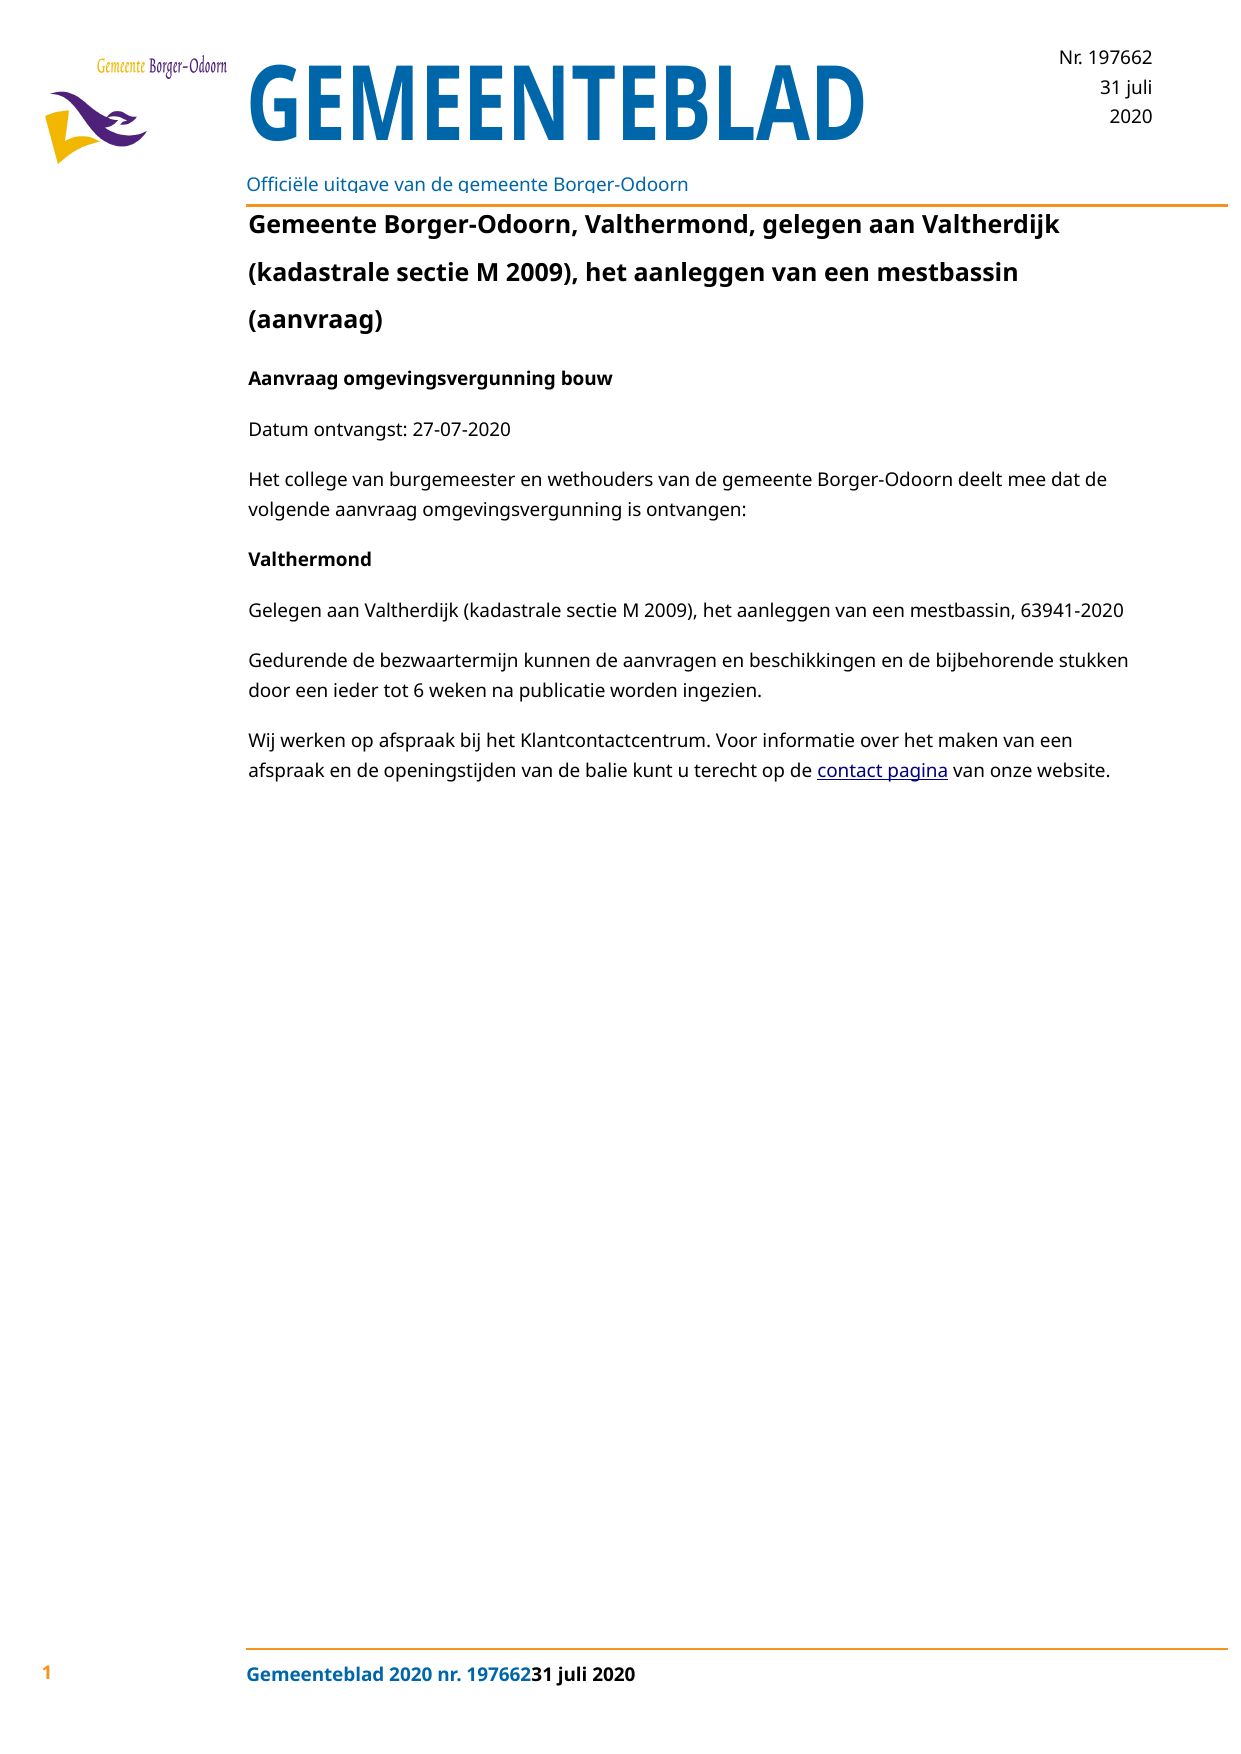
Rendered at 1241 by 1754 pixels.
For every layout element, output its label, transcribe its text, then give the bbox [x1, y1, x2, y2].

text Gedurende de bezwaartermijn kunnen de aanvragen en beschikkingen en de bijbehorende stukken door een ieder tot 6 weken na publicatie worden ingezien. [248, 647, 1152, 702]
picture [41, 47, 231, 172]
text Valthermond [248, 546, 1152, 572]
text Het college van burgemeester en wethouders van de gemeente Borger-Odoorn deelt mee dat de volgende aanvraag omgevingsvergunning is ontvangen: [248, 466, 1152, 522]
text Aanvraag omgevingsvergunning bouw [248, 366, 1152, 391]
text Gelegen aan Valtherdijk (kadastrale sectie M 2009), het aanleggen van een mestbassin, 63941-2020 [248, 597, 1152, 622]
text Datum ontvangst: 27-07-2020 [248, 416, 1152, 442]
text Gemeente Borger-Odoorn, Valthermond, gelegen aan Valtherdijk (kadastrale sectie M 2009), het aanleggen van een mestbassin (aanvraag) [248, 207, 1152, 336]
text Wij werken op afspraak bij het Klantcontactcentrum. Voor informatie over het maken van een afspraak en de openingstijden van de balie kunt u terecht op de contact pagina van onze website. [248, 727, 1152, 782]
